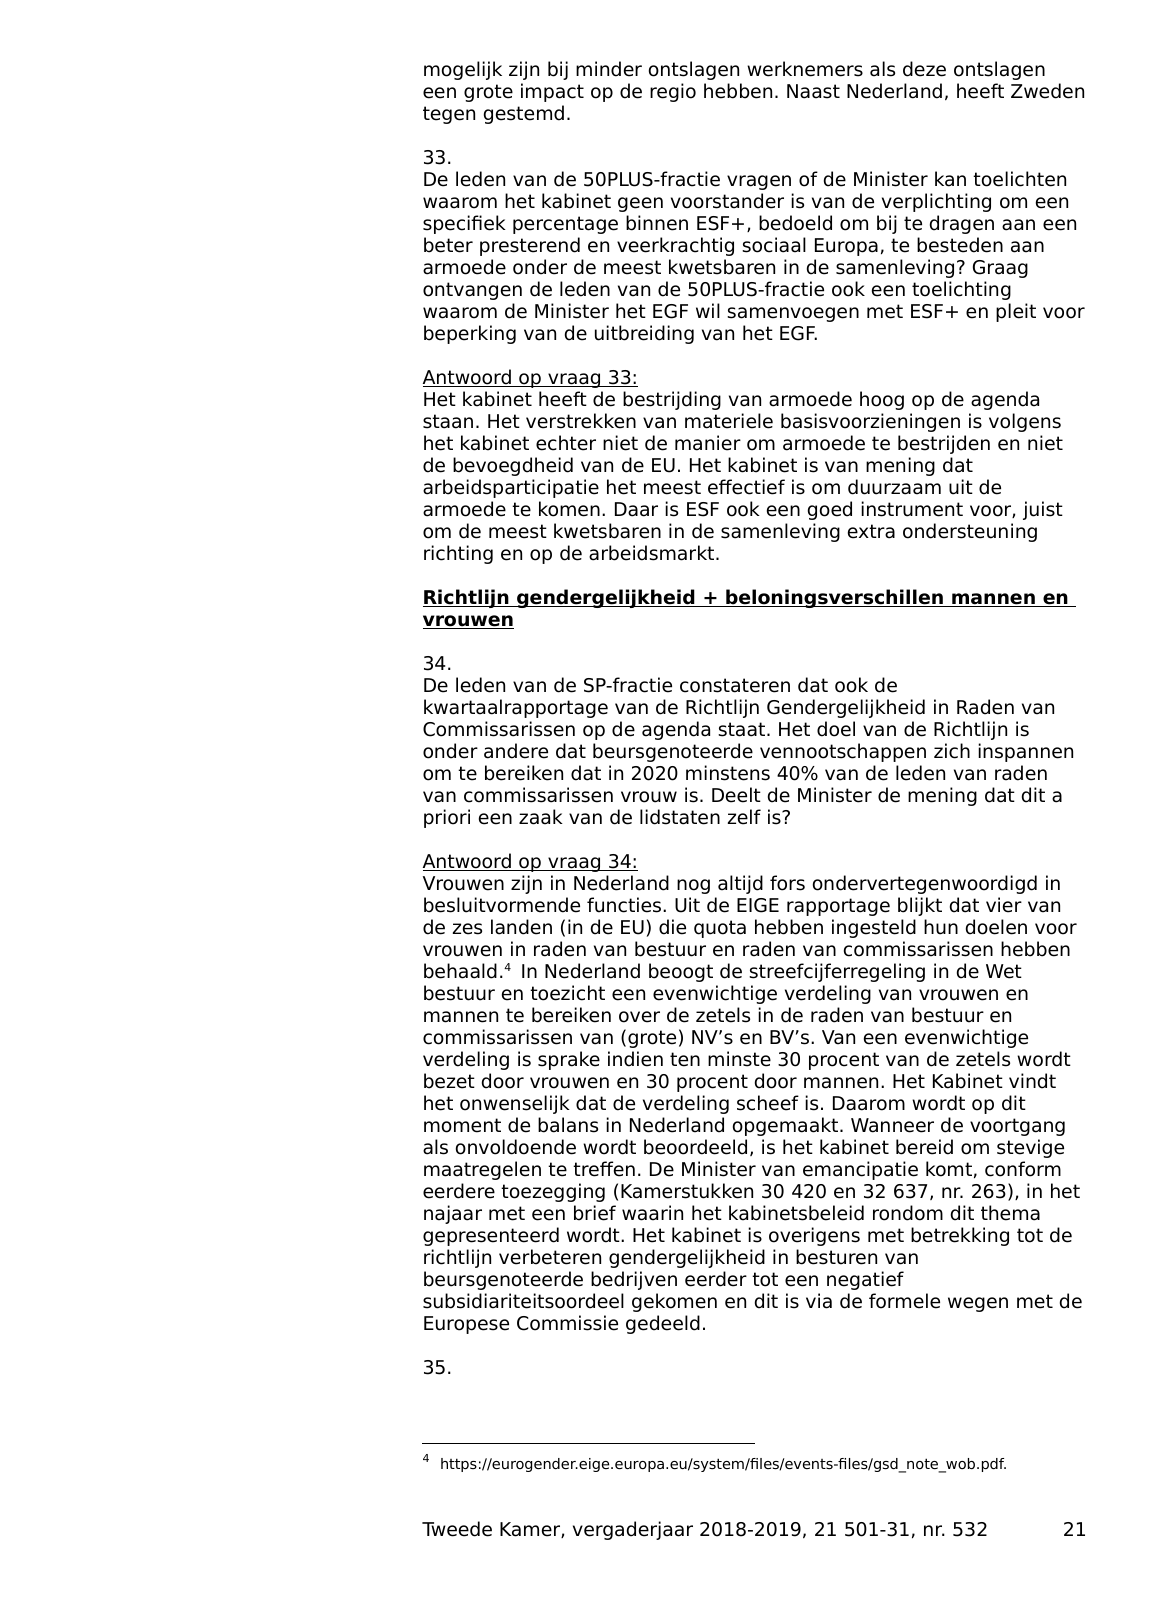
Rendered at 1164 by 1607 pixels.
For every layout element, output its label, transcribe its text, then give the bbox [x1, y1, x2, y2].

subtitle Antwoord op vraag 34: [422, 851, 1087, 873]
text De leden van de 50PLUS-fractie vragen of de Minister kan toelichten waarom het kabinet geen voorstander is van de verplichting om een specifiek percentage binnen ESF+, bedoeld om bij te dragen aan een beter presterend en veerkrachtig sociaal Europa, te besteden aan armoede onder de meest kwetsbaren in de samenleving? Graag ontvangen de leden van de 50PLUS-fractie ook een toelichting waarom de Minister het EGF wil samenvoegen met ESF+ en pleit voor beperking van de uitbreiding van het EGF. [422, 169, 1087, 345]
text mogelijk zijn bij minder ontslagen werknemers als deze ontslagen een grote impact op de regio hebben. Naast Nederland, heeft Zweden tegen gestemd. [422, 59, 1087, 125]
text Het kabinet heeft de bestrijding van armoede hoog op de agenda staan. Het verstrekken van materiele basisvoorzieningen is volgens het kabinet echter niet de manier om armoede te bestrijden en niet de bevoegdheid van de EU. Het kabinet is van mening dat arbeidsparticipatie het meest effectief is om duurzaam uit de armoede te komen. Daar is ESF ook een goed instrument voor, juist om de meest kwetsbaren in de samenleving extra ondersteuning richting en op de arbeidsmarkt. [422, 389, 1087, 565]
subtitle Richtlijn gendergelijkheid + beloningsverschillen mannen en vrouwen [422, 587, 1087, 631]
text https://eurogender.eige.europa.eu/system/files/events-files/gsd_note_wob.pdf. [422, 1452, 1087, 1474]
text De leden van de SP-fractie constateren dat ook de kwartaalrapportage van de Richtlijn Gendergelijkheid in Raden van Commissarissen op de agenda staat. Het doel van de Richtlijn is onder andere dat beursgenoteerde vennootschappen zich inspannen om te bereiken dat in 2020 minstens 40% van de leden van raden van commissarissen vrouw is. Deelt de Minister de mening dat dit a priori een zaak van de lidstaten zelf is? [422, 675, 1087, 829]
subtitle Antwoord op vraag 33: [422, 367, 1087, 389]
text 33. [422, 147, 1087, 169]
text 35. [422, 1357, 1087, 1379]
text 34. [422, 653, 1087, 675]
text Vrouwen zijn in Nederland nog altijd fors ondervertegenwoordigd in besluitvormende functies. Uit de EIGE rapportage blijkt dat vier van de zes landen (in de EU) die quota hebben ingesteld hun doelen voor vrouwen in raden van bestuur en raden van commissarissen hebben behaald. In Nederland beoogt de streefcijferregeling in de Wet bestuur en toezicht een evenwichtige verdeling van vrouwen en mannen te bereiken over de zetels in de raden van bestuur en commissarissen van (grote) NV’s en BV’s. Van een evenwichtige verdeling is sprake indien ten minste 30 procent van de zetels wordt bezet door vrouwen en 30 procent door mannen. Het Kabinet vindt het onwenselijk dat de verdeling scheef is. Daarom wordt op dit moment de balans in Nederland opgemaakt. Wanneer de voortgang als onvoldoende wordt beoordeeld, is het kabinet bereid om stevige maatregelen te treffen. De Minister van emancipatie komt, conform eerdere toezegging (Kamerstukken 30 420 en 32 637, nr. 263), in het najaar met een brief waarin het kabinetsbeleid rondom dit thema gepresenteerd wordt. Het kabinet is overigens met betrekking tot de richtlijn verbeteren gendergelijkheid in besturen van beursgenoteerde bedrijven eerder tot een negatief subsidiariteitsoordeel gekomen en dit is via de formele wegen met de Europese Commissie gedeeld. [422, 873, 1087, 1335]
